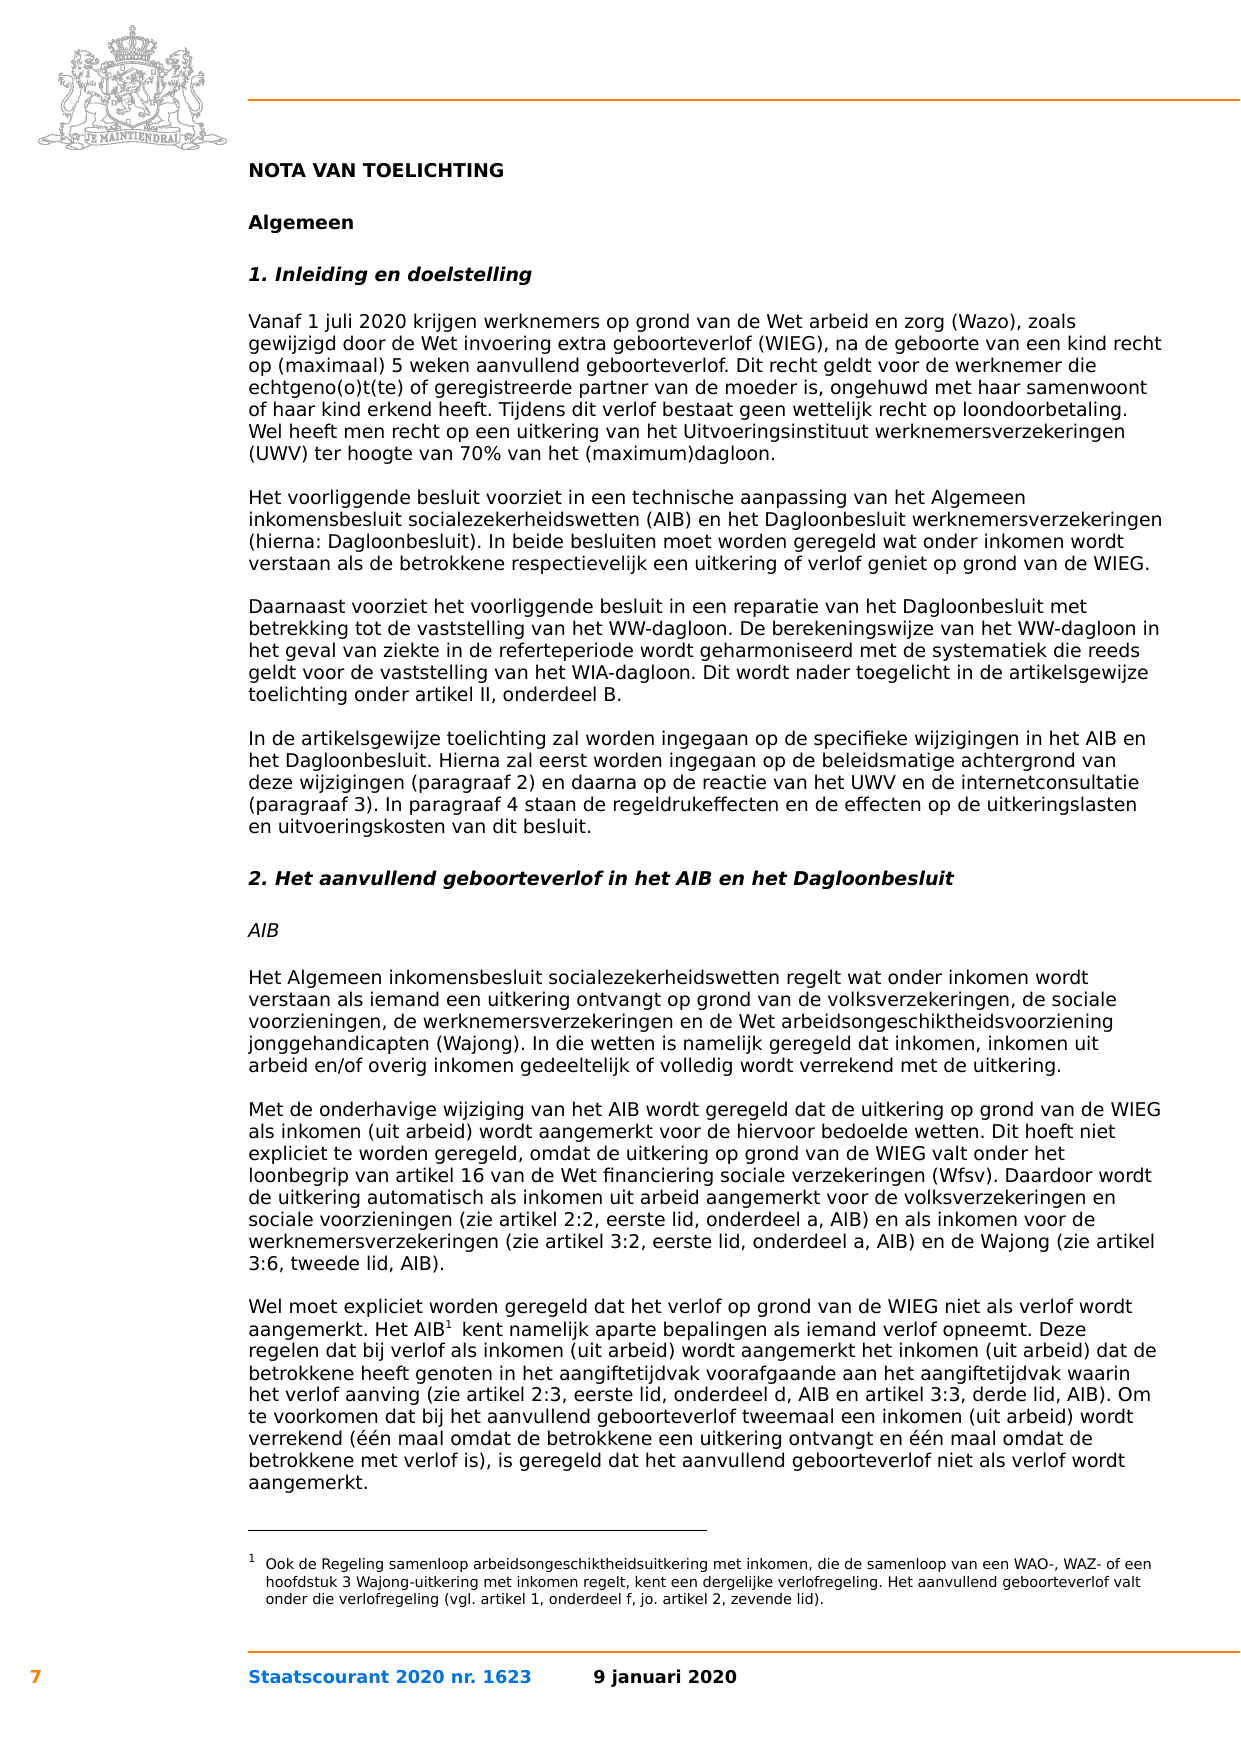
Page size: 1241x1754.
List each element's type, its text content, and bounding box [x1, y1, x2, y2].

subtitle 1. Inleiding en doelstelling [248, 264, 1163, 286]
subtitle 2. Het aanvullend geboorteverlof in het AIB en het Dagloonbesluit [248, 868, 1163, 890]
subtitle Algemeen [248, 212, 1163, 234]
text Ook de Regeling samenloop arbeidsongeschiktheidsuitkering met inkomen, die de samenloop van een WAO-, WAZ- of een hoofdstuk 3 Wajong-uitkering met inkomen regelt, kent een dergelijke verlofregeling. Het aanvullend geboorteverlof valt onder die verlofregeling (vgl. artikel 1, onderdeel f, jo. artikel 2, zevende lid). [248, 1552, 1163, 1608]
text Daarnaast voorziet het voorliggende besluit in een reparatie van het Dagloonbesluit met betrekking tot de vaststelling van het WW-dagloon. De berekeningswijze van het WW-dagloon in het geval van ziekte in de referteperiode wordt geharmoniseerd met de systematiek die reeds geldt voor de vaststelling van het WIA-dagloon. Dit wordt nader toegelicht in de artikelsgewijze toelichting onder artikel II, onderdeel B. [248, 596, 1163, 706]
text Wel moet expliciet worden geregeld dat het verlof op grond van de WIEG niet als verlof wordt aangemerkt. Het AIB kent namelijk aparte bepalingen als iemand verlof opneemt. Deze regelen dat bij verlof als inkomen (uit arbeid) wordt aangemerkt het inkomen (uit arbeid) dat de betrokkene heeft genoten in het aangiftetijdvak voorafgaande aan het aangiftetijdvak waarin het verlof aanving (zie artikel 2:3, eerste lid, onderdeel d, AIB en artikel 3:3, derde lid, AIB). Om te voorkomen dat bij het aanvullend geboorteverlof tweemaal een inkomen (uit arbeid) wordt verrekend (één maal omdat de betrokkene een uitkering ontvangt en één maal omdat de betrokkene met verlof is), is geregeld dat het aanvullend geboorteverlof niet als verlof wordt aangemerkt. [248, 1296, 1163, 1494]
text Het Algemeen inkomensbesluit socialezekerheidswetten regelt wat onder inkomen wordt verstaan als iemand een uitkering ontvangt op grond van de volksverzekeringen, de sociale voorzieningen, de werknemersverzekeringen en de Wet arbeidsongeschiktheidsvoorziening jonggehandicapten (Wajong). In die wetten is namelijk geregeld dat inkomen, inkomen uit arbeid en/of overig inkomen gedeeltelijk of volledig wordt verrekend met de uitkering. [248, 967, 1163, 1077]
text Met de onderhavige wijziging van het AIB wordt geregeld dat de uitkering op grond van de WIEG als inkomen (uit arbeid) wordt aangemerkt voor de hiervoor bedoelde wetten. Dit hoeft niet expliciet te worden geregeld, omdat de uitkering op grond van de WIEG valt onder het loonbegrip van artikel 16 van de Wet financiering sociale verzekeringen (Wfsv). Daardoor wordt de uitkering automatisch als inkomen uit arbeid aangemerkt voor de volksverzekeringen en sociale voorzieningen (zie artikel 2:2, eerste lid, onderdeel a, AIB) en als inkomen voor de werknemersverzekeringen (zie artikel 3:2, eerste lid, onderdeel a, AIB) en de Wajong (zie artikel 3:6, tweede lid, AIB). [248, 1099, 1163, 1274]
text Vanaf 1 juli 2020 krijgen werknemers op grond van de Wet arbeid en zorg (Wazo), zoals gewijzigd door de Wet invoering extra geboorteverlof (WIEG), na de geboorte van een kind recht op (maximaal) 5 weken aanvullend geboorteverlof. Dit recht geldt voor de werknemer die echtgeno(o)t(te) of geregistreerde partner van de moeder is, ongehuwd met haar samenwoont of haar kind erkend heeft. Tijdens dit verlof bestaat geen wettelijk recht op loondoorbetaling. Wel heeft men recht op een uitkering van het Uitvoeringsinstituut werknemersverzekeringen (UWV) ter hoogte van 70% van het (maximum)dagloon. [248, 311, 1163, 465]
text Het voorliggende besluit voorziet in een technische aanpassing van het Algemeen inkomensbesluit socialezekerheidswetten (AIB) en het Dagloonbesluit werknemersverzekeringen (hierna: Dagloonbesluit). In beide besluiten moet worden geregeld wat onder inkomen wordt verstaan als de betrokkene respectievelijk een uitkering of verlof geniet op grond van de WIEG. [248, 487, 1163, 574]
subtitle AIB [248, 920, 1163, 942]
text In de artikelsgewijze toelichting zal worden ingegaan op de specifieke wijzigingen in het AIB en het Dagloonbesluit. Hierna zal eerst worden ingegaan op de beleidsmatige achtergrond van deze wijzigingen (paragraaf 2) en daarna op de reactie van het UWV en de internetconsultatie (paragraaf 3). In paragraaf 4 staan de regeldrukeffecten en de effecten op de uitkeringslasten en uitvoeringskosten van dit besluit. [248, 728, 1163, 838]
picture [38, 25, 227, 150]
subtitle NOTA VAN TOELICHTING [248, 160, 1163, 182]
